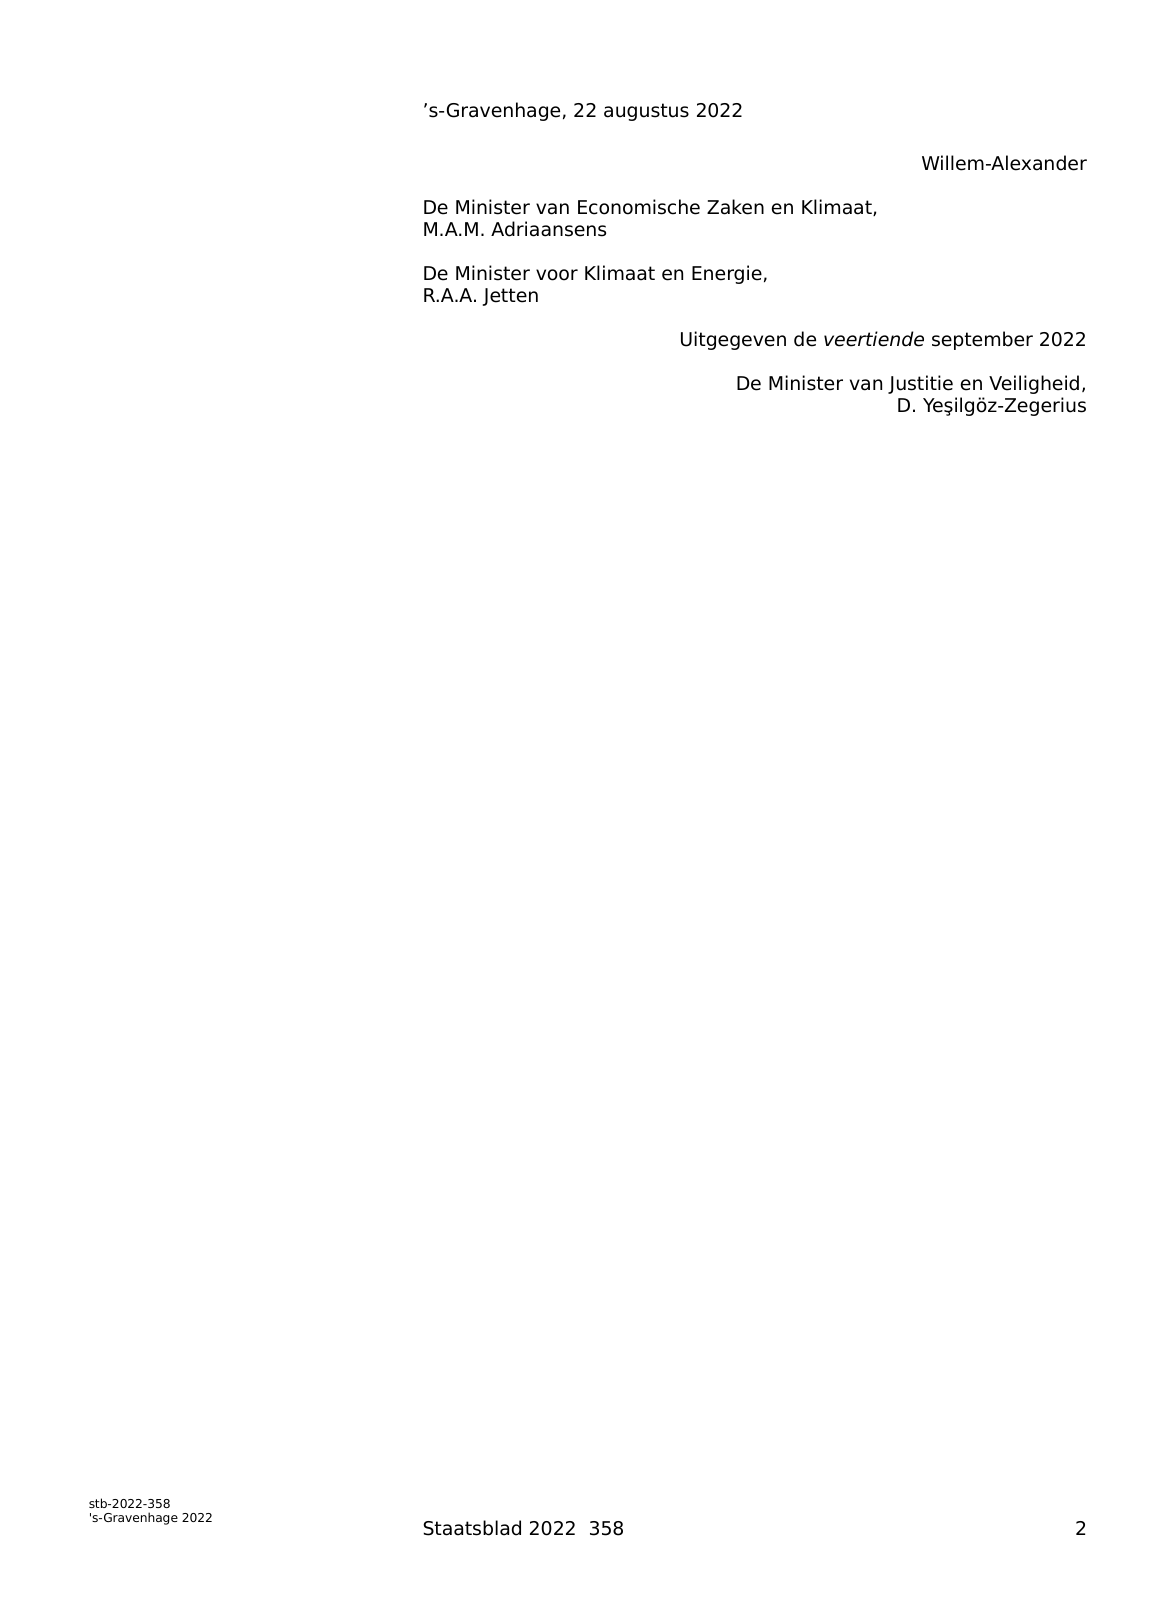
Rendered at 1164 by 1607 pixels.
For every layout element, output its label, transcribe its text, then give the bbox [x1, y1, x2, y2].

text De Minister van Justitie en Veiligheid, D. Yeşilgöz-Zegerius [422, 373, 1087, 417]
text De Minister van Economische Zaken en Klimaat, M.A.M. Adriaansens [422, 197, 1087, 241]
text 's-Gravenhage 2022 [88, 1511, 323, 1525]
text Willem-Alexander [422, 152, 1087, 174]
text stb-2022-358 [88, 1497, 323, 1511]
text ’s-Gravenhage, 22 augustus 2022 [422, 100, 1087, 122]
text Uitgegeven de veertiende september 2022 [422, 329, 1087, 351]
text De Minister voor Klimaat en Energie, R.A.A. Jetten [422, 263, 1087, 307]
